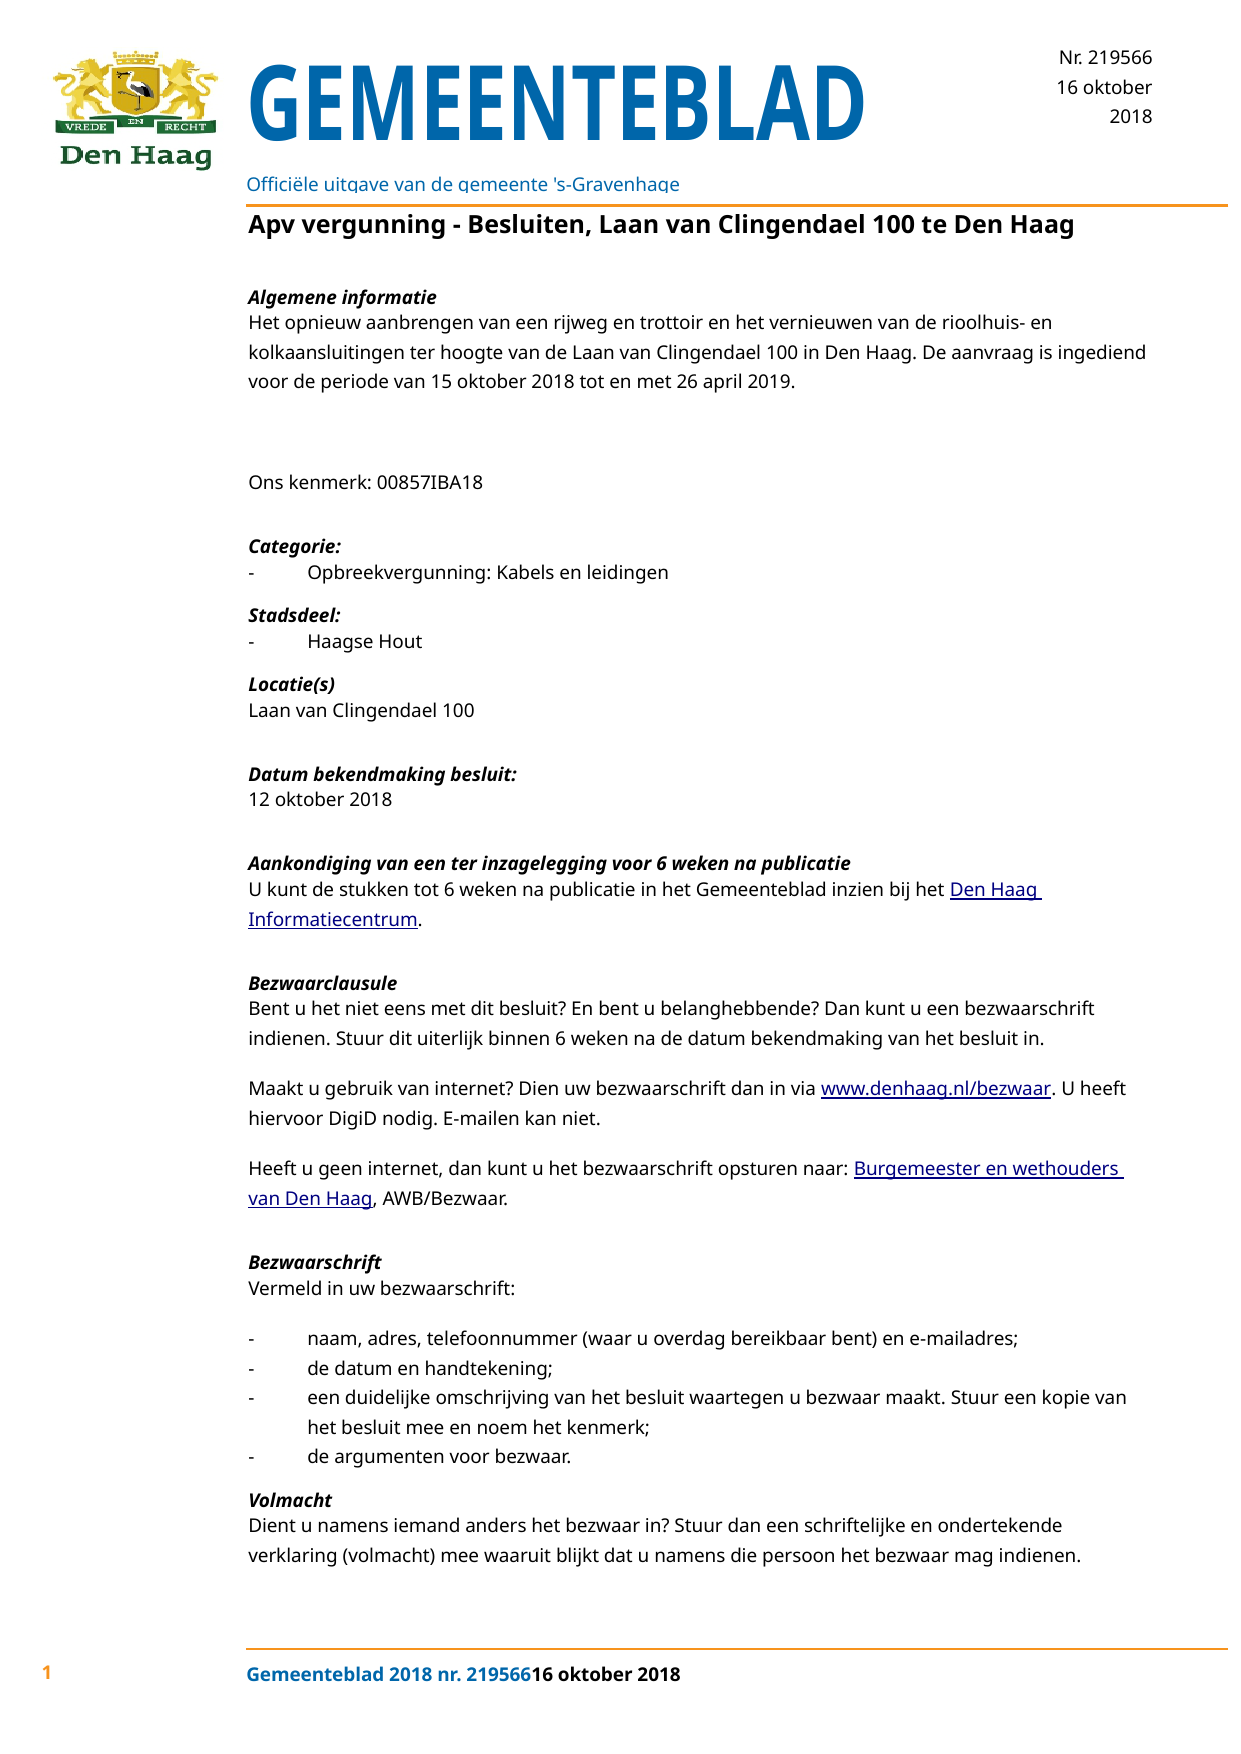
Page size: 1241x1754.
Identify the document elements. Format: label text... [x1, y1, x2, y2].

text Maakt u gebruik van internet? Dien uw bezwaarschrift dan in via www.denhaag.nl/bezwaar. U heeft hiervoor DigiD nodig. E-mailen kan niet. [248, 1076, 1152, 1131]
list naam, adres, telefoonnummer (waar u overdag bereikbaar bent) en e-mailadres; [248, 1325, 1152, 1351]
text Laan van Clingendael 100 [248, 697, 1152, 723]
list een duidelijke omschrijving van het besluit waartegen u bezwaar maakt. Stuur een kopie van het besluit mee en noem het kenmerk; [248, 1384, 1152, 1440]
list de argumenten voor bezwaar. [248, 1444, 1152, 1469]
text Categorie: [248, 533, 1152, 559]
text Stadsdeel: [248, 602, 1152, 628]
list Haagse Hout [248, 628, 1152, 654]
text Bezwaarschrift [248, 1249, 1152, 1275]
picture [41, 47, 231, 172]
text Heeft u geen internet, dan kunt u het bezwaarschrift opsturen naar: Burgemeester en wethouders van Den Haag, AWB/Bezwaar. [248, 1156, 1152, 1211]
text Datum bekendmaking besluit: [248, 761, 1152, 787]
text Locatie(s) [248, 671, 1152, 697]
list de datum en handtekening; [248, 1355, 1152, 1381]
list Opbreekvergunning: Kabels en leidingen [248, 559, 1152, 585]
text Algemene informatie [248, 284, 1152, 309]
text Volmacht [248, 1487, 1152, 1512]
text Dient u namens iemand anders het bezwaar in? Stuur dan een schriftelijke en ondertekende verklaring (volmacht) mee waaruit blijkt dat u namens die persoon het bezwaar mag indienen. [248, 1512, 1152, 1568]
text Apv vergunning - Besluiten, Laan van Clingendael 100 te Den Haag [248, 207, 1152, 241]
text Bezwaarclausule [248, 970, 1152, 996]
text Vermeld in uw bezwaarschrift: [248, 1275, 1152, 1301]
text Het opnieuw aanbrengen van een rijweg en trottoir en het vernieuwen van de rioolhuis- en kolkaansluitingen ter hoogte van de Laan van Clingendael 100 in Den Haag. De aanvraag is ingediend voor de periode van 15 oktober 2018 tot en met 26 april 2019. [248, 309, 1152, 394]
text Ons kenmerk: 00857IBA18 [248, 469, 1152, 495]
text 12 oktober 2018 [248, 787, 1152, 812]
text Bent u het niet eens met dit besluit? En bent u belanghebbende? Dan kunt u een bezwaarschrift indienen. Stuur dit uiterlijk binnen 6 weken na de datum bekendmaking van het besluit in. [248, 996, 1152, 1051]
text Aankondiging van een ter inzagelegging voor 6 weken na publicatie [248, 851, 1152, 876]
text U kunt de stukken tot 6 weken na publicatie in het Gemeenteblad inzien bij het Den Haag Informatiecentrum. [248, 876, 1152, 932]
